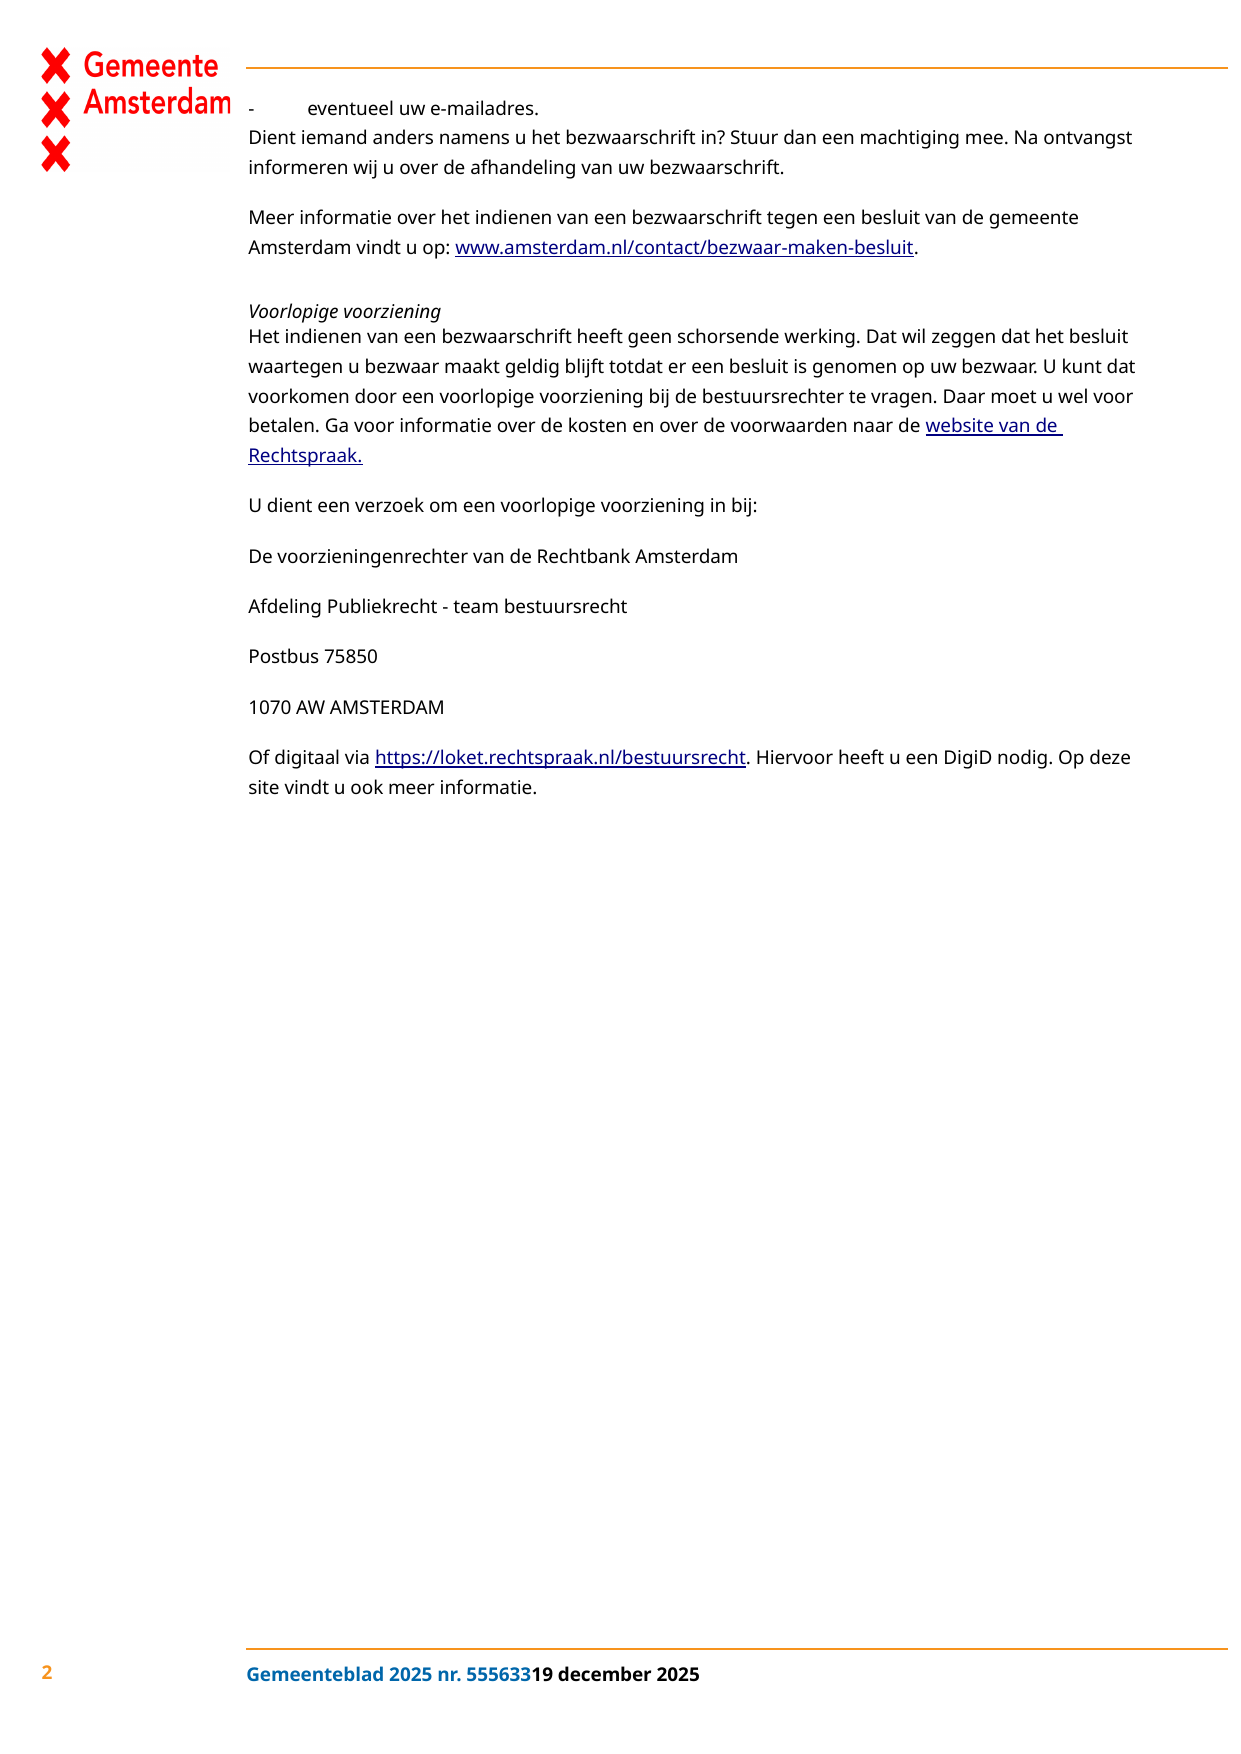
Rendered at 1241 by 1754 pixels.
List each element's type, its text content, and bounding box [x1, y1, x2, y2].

picture [41, 47, 231, 172]
text Meer informatie over het indienen van een bezwaarschrift tegen een besluit van de gemeente Amsterdam vindt u op: www.amsterdam.nl/contact/bezwaar-maken-besluit. [248, 204, 1152, 260]
text Postbus 75850 [248, 644, 1152, 669]
list eventueel uw e-mailadres. [248, 95, 1152, 121]
text 1070 AW AMSTERDAM [248, 694, 1152, 720]
text Het indienen van een bezwaarschrift heeft geen schorsende werking. Dat wil zeggen dat het besluit waartegen u bezwaar maakt geldig blijft totdat er een besluit is genomen op uw bezwaar. U kunt dat voorkomen door een voorlopige voorziening bij de bestuursrechter te vragen. Daar moet u wel voor betalen. Ga voor informatie over de kosten en over de voorwaarden naar de website van de Rechtspraak. [248, 324, 1152, 468]
text Afdeling Publiekrecht - team bestuursrecht [248, 593, 1152, 619]
text Dient iemand anders namens u het bezwaarschrift in? Stuur dan een machtiging mee. Na ontvangst informeren wij u over de afhandeling van uw bezwaarschrift. [248, 124, 1152, 180]
text Of digitaal via https://loket.rechtspraak.nl/bestuursrecht. Hiervoor heeft u een DigiD nodig. Op deze site vindt u ook meer informatie. [248, 744, 1152, 800]
text U dient een verzoek om een voorlopige voorziening in bij: [248, 492, 1152, 518]
text Voorlopige voorziening [248, 298, 1152, 324]
text De voorzieningenrechter van de Rechtbank Amsterdam [248, 543, 1152, 568]
